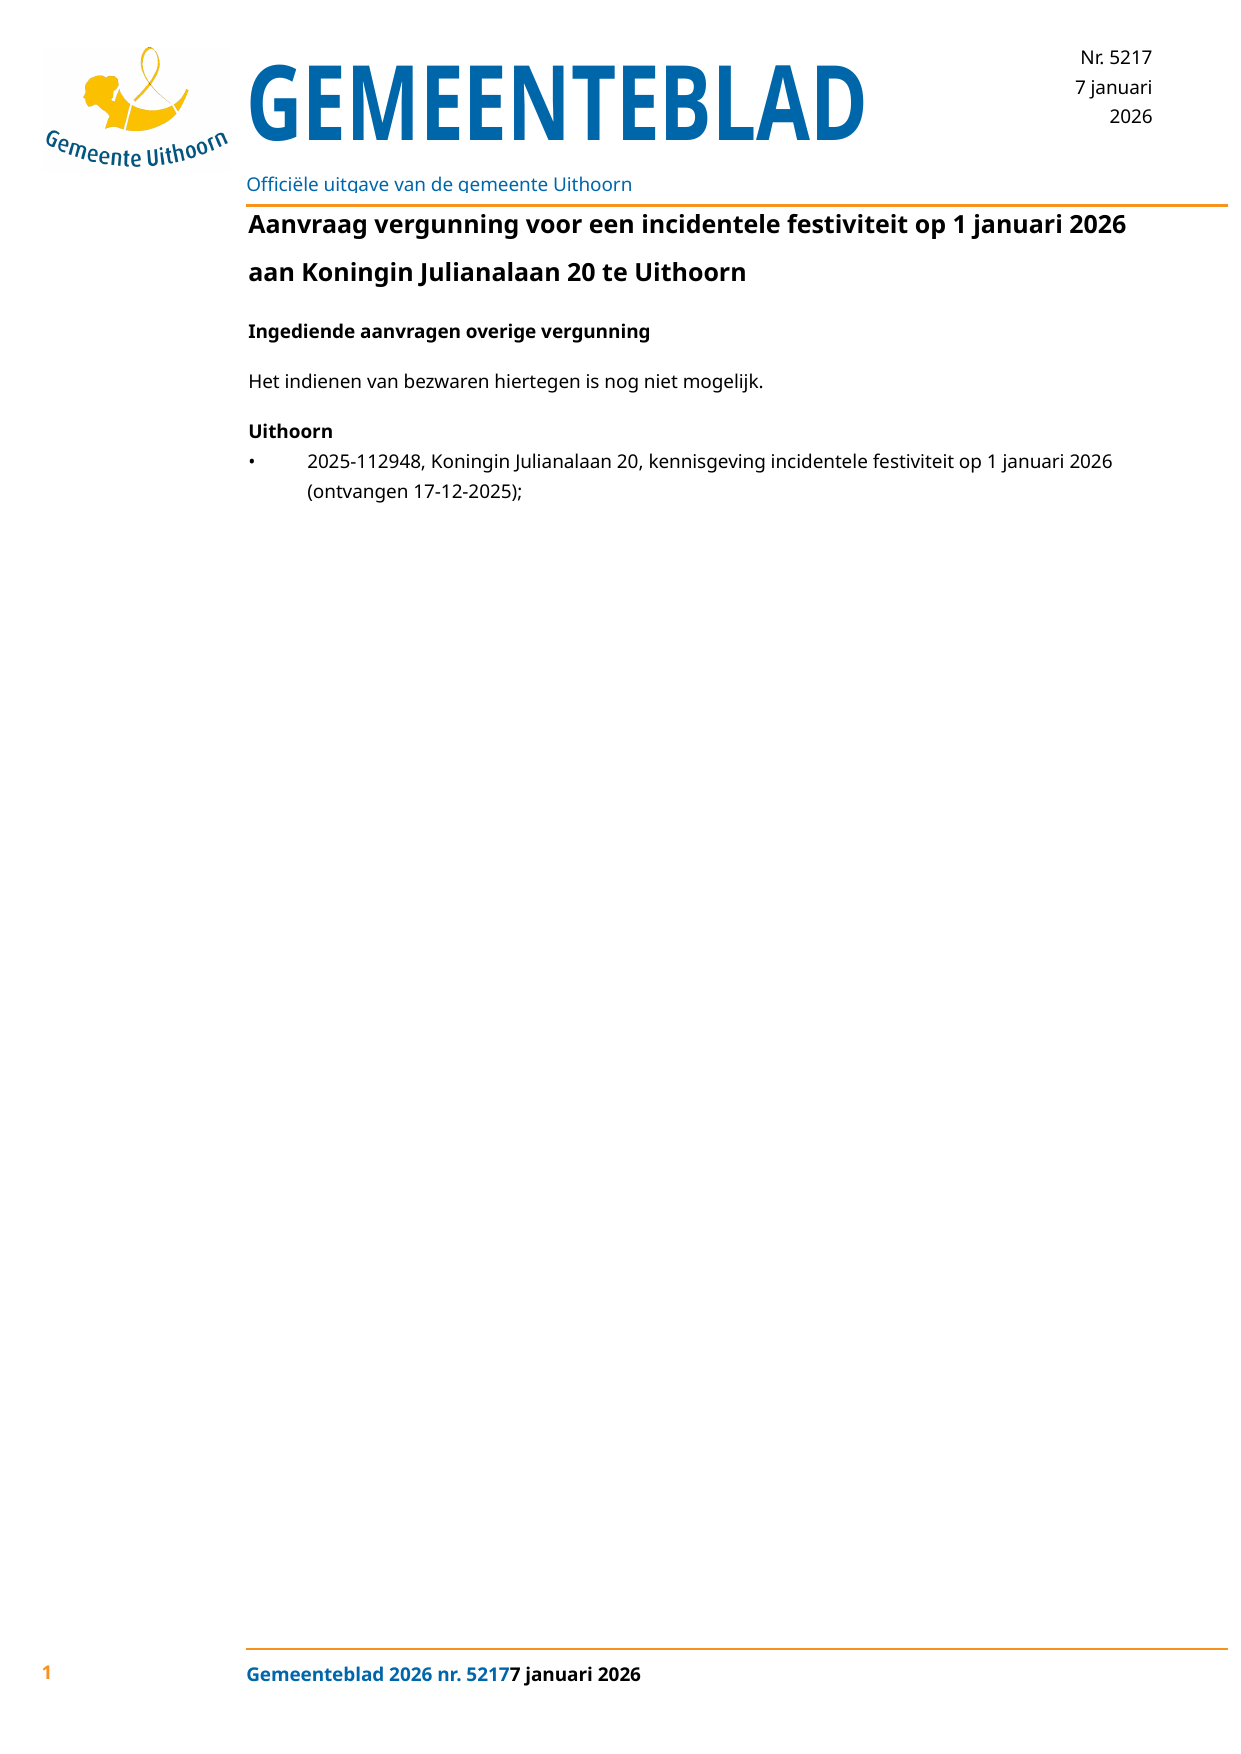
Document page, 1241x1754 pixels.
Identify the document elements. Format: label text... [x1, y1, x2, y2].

text Uithoorn [248, 419, 1152, 444]
picture [41, 47, 231, 172]
text Ingediende aanvragen overige vergunning [248, 318, 1152, 344]
text Het indienen van bezwaren hiertegen is nog niet mogelijk. [248, 368, 1152, 394]
text Aanvraag vergunning voor een incidentele festiviteit op 1 januari 2026 aan Koningin Julianalaan 20 te Uithoorn [248, 207, 1152, 288]
list 2025-112948, Koningin Julianalaan 20, kennisgeving incidentele festiviteit op 1 januari 2026 (ontvangen 17-12-2025); [248, 448, 1152, 504]
